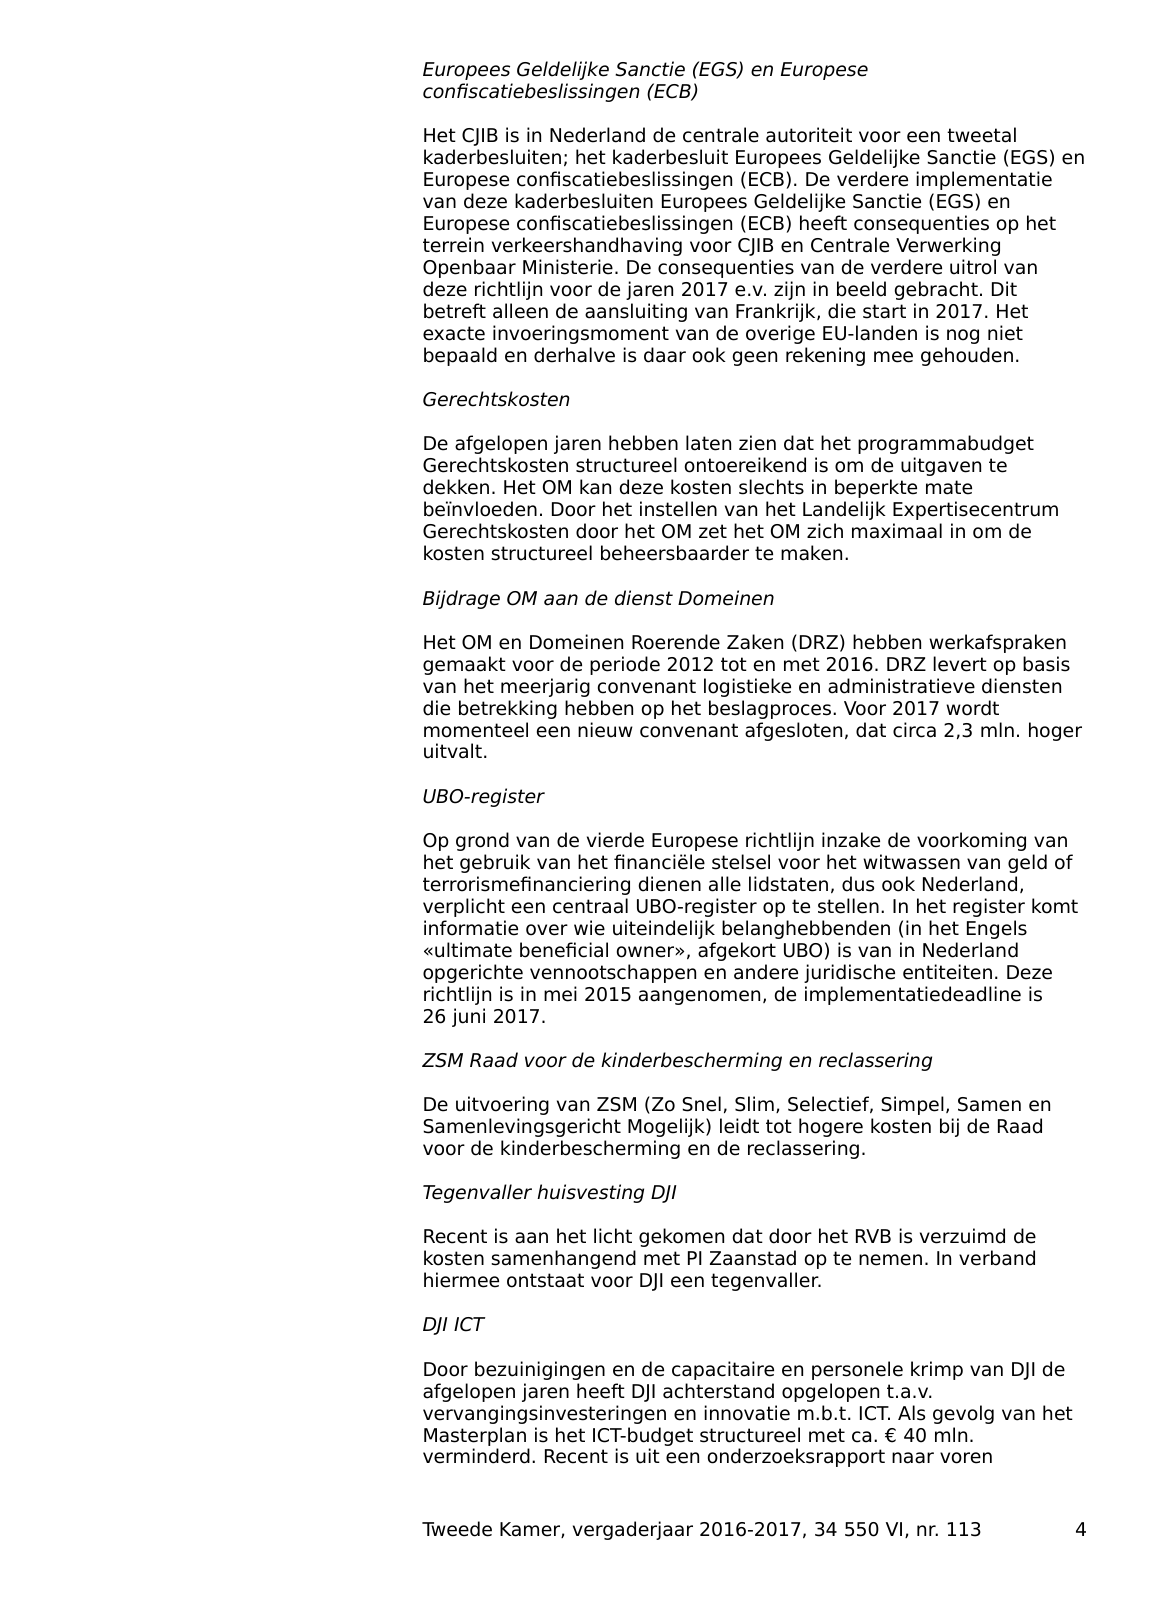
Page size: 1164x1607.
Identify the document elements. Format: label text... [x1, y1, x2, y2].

subtitle ZSM Raad voor de kinderbescherming en reclassering [422, 1050, 1087, 1072]
text Recent is aan het licht gekomen dat door het RVB is verzuimd de kosten samenhangend met PI Zaanstad op te nemen. In verband hiermee ontstaat voor DJI een tegenvaller. [422, 1226, 1087, 1292]
subtitle DJI ICT [422, 1314, 1087, 1336]
text De uitvoering van ZSM (Zo Snel, Slim, Selectief, Simpel, Samen en Samenlevingsgericht Mogelijk) leidt tot hogere kosten bij de Raad voor de kinderbescherming en de reclassering. [422, 1094, 1087, 1160]
subtitle Gerechtskosten [422, 389, 1087, 411]
text Op grond van de vierde Europese richtlijn inzake de voorkoming van het gebruik van het financiële stelsel voor het witwassen van geld of terrorismefinanciering dienen alle lidstaten, dus ook Nederland, verplicht een centraal UBO-register op te stellen. In het register komt informatie over wie uiteindelijk belanghebbenden (in het Engels «ultimate beneficial owner», afgekort UBO) is van in Nederland opgerichte vennootschappen en andere juridische entiteiten. Deze richtlijn is in mei 2015 aangenomen, de implementatiedeadline is 26 juni 2017. [422, 830, 1087, 1028]
text Het OM en Domeinen Roerende Zaken (DRZ) hebben werkafspraken gemaakt voor de periode 2012 tot en met 2016. DRZ levert op basis van het meerjarig convenant logistieke en administratieve diensten die betrekking hebben op het beslagproces. Voor 2017 wordt momenteel een nieuw convenant afgesloten, dat circa 2,3 mln. hoger uitvalt. [422, 632, 1087, 763]
text De afgelopen jaren hebben laten zien dat het programmabudget Gerechtskosten structureel ontoereikend is om de uitgaven te dekken. Het OM kan deze kosten slechts in beperkte mate beïnvloeden. Door het instellen van het Landelijk Expertisecentrum Gerechtskosten door het OM zet het OM zich maximaal in om de kosten structureel beheersbaarder te maken. [422, 433, 1087, 565]
subtitle UBO-register [422, 786, 1087, 808]
text Het CJIB is in Nederland de centrale autoriteit voor een tweetal kaderbesluiten; het kaderbesluit Europees Geldelijke Sanctie (EGS) en Europese confiscatiebeslissingen (ECB). De verdere implementatie van deze kaderbesluiten Europees Geldelijke Sanctie (EGS) en Europese confiscatiebeslissingen (ECB) heeft consequenties op het terrein verkeershandhaving voor CJIB en Centrale Verwerking Openbaar Ministerie. De consequenties van de verdere uitrol van deze richtlijn voor de jaren 2017 e.v. zijn in beeld gebracht. Dit betreft alleen de aansluiting van Frankrijk, die start in 2017. Het exacte invoeringsmoment van de overige EU-landen is nog niet bepaald en derhalve is daar ook geen rekening mee gehouden. [422, 125, 1087, 367]
subtitle Bijdrage OM aan de dienst Domeinen [422, 587, 1087, 609]
subtitle Europees Geldelijke Sanctie (EGS) en Europese confiscatiebeslissingen (ECB) [422, 59, 1087, 103]
subtitle Tegenvaller huisvesting DJI [422, 1182, 1087, 1204]
text Door bezuinigingen en de capacitaire en personele krimp van DJI de afgelopen jaren heeft DJI achterstand opgelopen t.a.v. vervangingsinvesteringen en innovatie m.b.t. ICT. Als gevolg van het Masterplan is het ICT-budget structureel met ca. € 40 mln. verminderd. Recent is uit een onderzoeksrapport naar voren [422, 1358, 1087, 1468]
